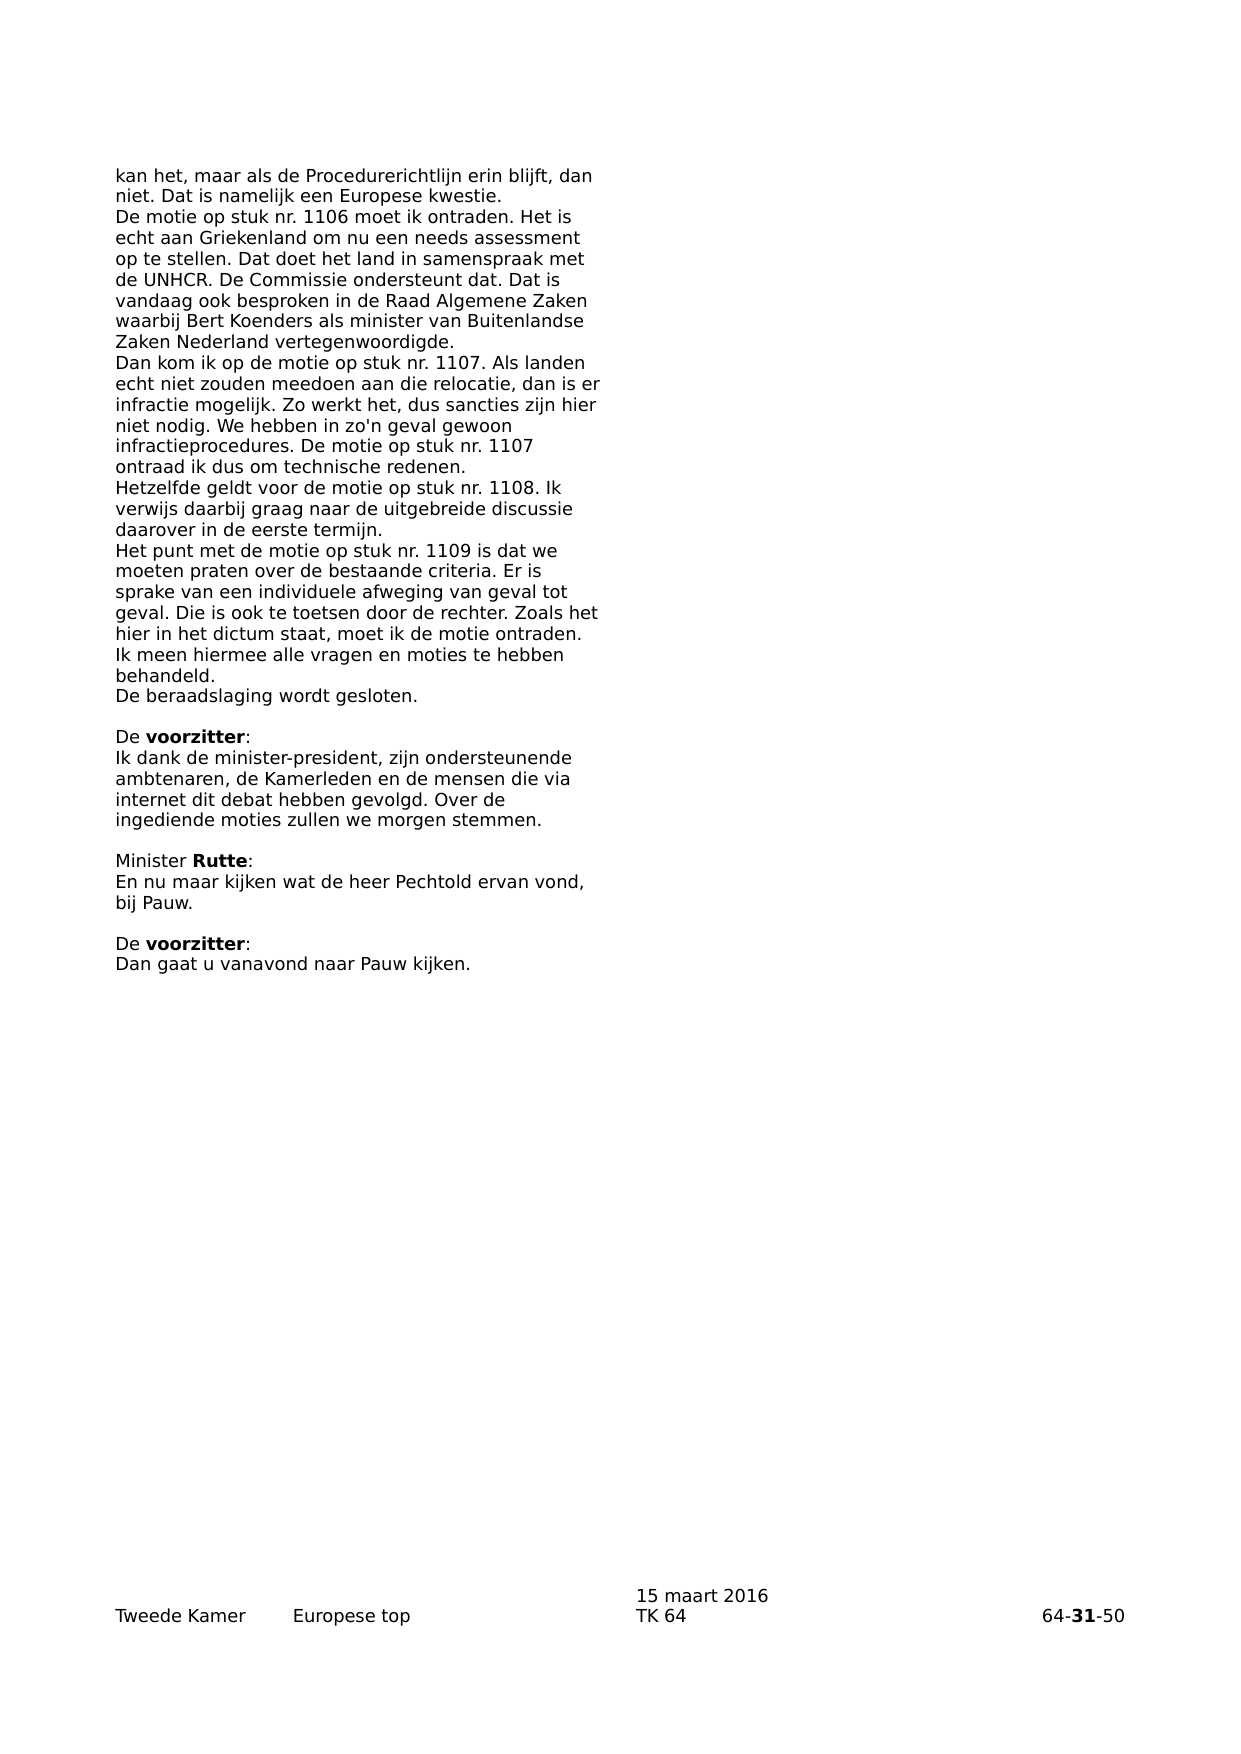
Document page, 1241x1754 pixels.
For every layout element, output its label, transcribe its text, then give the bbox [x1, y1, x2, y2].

text kan het, maar als de Procedurerichtlijn erin blijft, dan niet. Dat is namelijk een Europese kwestie. [115, 165, 605, 207]
text De motie op stuk nr. 1106 moet ik ontraden. Het is echt aan Griekenland om nu een needs assessment op te stellen. Dat doet het land in samenspraak met de UNHCR. De Commissie ondersteunt dat. Dat is vandaag ook besproken in de Raad Algemene Zaken waarbij Bert Koenders als minister van Buitenlandse Zaken Nederland vertegenwoordigde. [115, 207, 605, 353]
text De beraadslaging wordt gesloten. [115, 686, 605, 707]
text Het punt met de motie op stuk nr. 1109 is dat we moeten praten over de bestaande criteria. Er is sprake van een individuele afweging van geval tot geval. Die is ook te toetsen door de rechter. Zoals het hier in het dictum staat, moet ik de motie ontraden. [115, 540, 605, 644]
text De voorzitter: [115, 933, 605, 954]
text De voorzitter: [115, 727, 605, 748]
text En nu maar kijken wat de heer Pechtold ervan vond, bij Pauw. [115, 872, 605, 913]
text Dan gaat u vanavond naar Pauw kijken. [115, 954, 605, 975]
text Ik dank de minister-president, zijn ondersteunende ambtenaren, de Kamerleden en de mensen die via internet dit debat hebben gevolgd. Over de ingediende moties zullen we morgen stemmen. [115, 748, 605, 831]
text Minister Rutte: [115, 851, 605, 872]
text Hetzelfde geldt voor de motie op stuk nr. 1108. Ik verwijs daarbij graag naar de uitgebreide discussie daarover in de eerste termijn. [115, 478, 605, 540]
text Dan kom ik op de motie op stuk nr. 1107. Als landen echt niet zouden meedoen aan die relocatie, dan is er infractie mogelijk. Zo werkt het, dus sancties zijn hier niet nodig. We hebben in zo'n geval gewoon infractieprocedures. De motie op stuk nr. 1107 ontraad ik dus om technische redenen. [115, 353, 605, 478]
text Ik meen hiermee alle vragen en moties te hebben behandeld. [115, 644, 605, 686]
